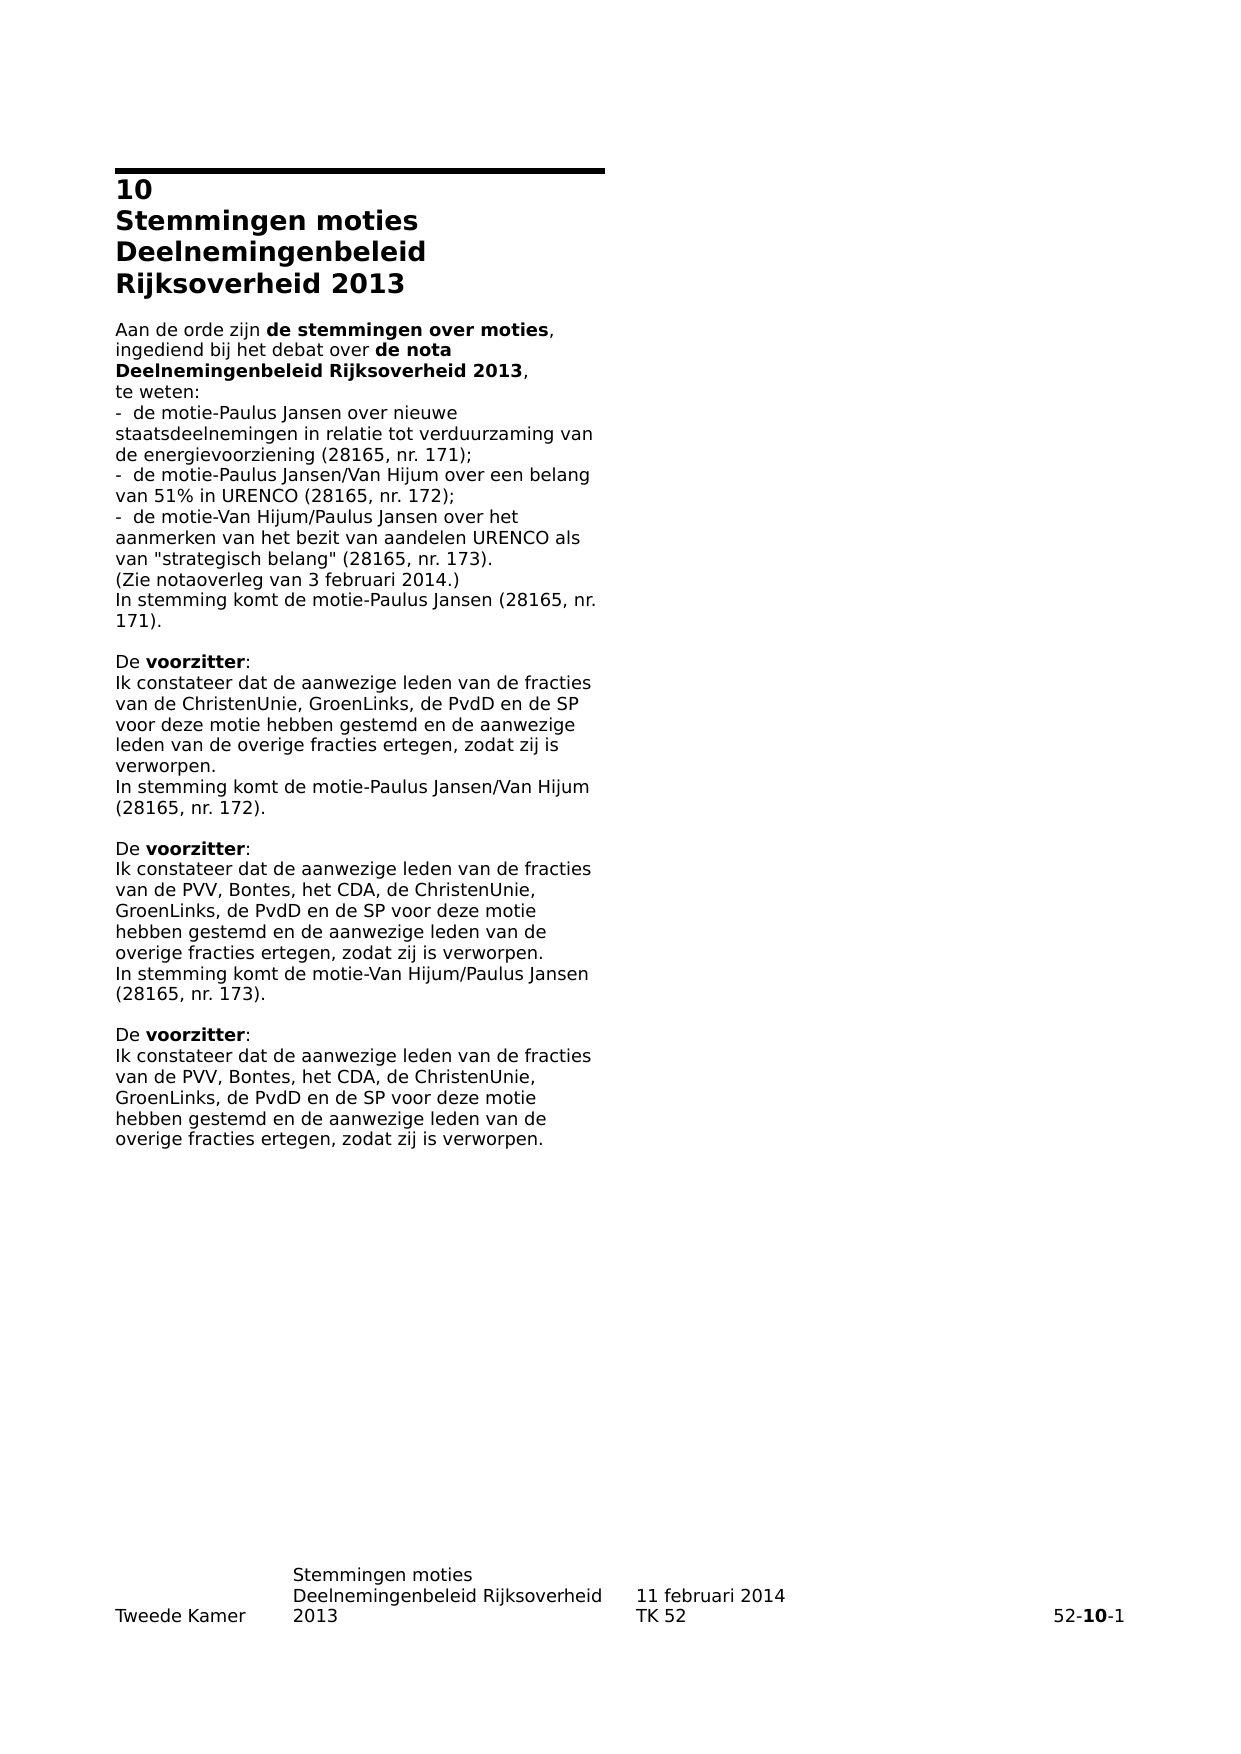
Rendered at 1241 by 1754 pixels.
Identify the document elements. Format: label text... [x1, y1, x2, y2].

text Ik constateer dat de aanwezige leden van de fracties van de ChristenUnie, GroenLinks, de PvdD en de SP voor deze motie hebben gestemd en de aanwezige leden van de overige fracties ertegen, zodat zij is verworpen. [115, 673, 605, 777]
text De voorzitter: [115, 838, 605, 859]
text In stemming komt de motie-Paulus Jansen/Van Hijum (28165, nr. 172). [115, 777, 605, 818]
text De voorzitter: [115, 652, 605, 673]
text Ik constateer dat de aanwezige leden van de fracties van de PVV, Bontes, het CDA, de ChristenUnie, GroenLinks, de PvdD en de SP voor deze motie hebben gestemd en de aanwezige leden van de overige fracties ertegen, zodat zij is verworpen. [115, 1046, 605, 1150]
list de motie-Paulus Jansen/Van Hijum over een belang van 51% in URENCO (28165, nr. 172); [115, 465, 605, 507]
list de motie-Paulus Jansen over nieuwe staatsdeelnemingen in relatie tot verduurzaming van de energievoorziening (28165, nr. 171); [115, 403, 605, 465]
text te weten: [115, 382, 605, 403]
text Ik constateer dat de aanwezige leden van de fracties van de PVV, Bontes, het CDA, de ChristenUnie, GroenLinks, de PvdD en de SP voor deze motie hebben gestemd en de aanwezige leden van de overige fracties ertegen, zodat zij is verworpen. [115, 859, 605, 963]
list de motie-Van Hijum/Paulus Jansen over het aanmerken van het bezit van aandelen URENCO als van "strategisch belang" (28165, nr. 173). [115, 507, 605, 569]
text In stemming komt de motie-Paulus Jansen (28165, nr. 171). [115, 590, 605, 632]
text Aan de orde zijn de stemmingen over moties, ingediend bij het debat over de nota Deelnemingenbeleid Rijksoverheid 2013, [115, 319, 605, 382]
text De voorzitter: [115, 1025, 605, 1046]
text In stemming komt de motie-Van Hijum/Paulus Jansen (28165, nr. 173). [115, 963, 605, 1005]
title 10 Stemmingen moties Deelnemingenbeleid Rijksoverheid 2013 [115, 174, 605, 299]
text (Zie notaoverleg van 3 februari 2014.) [115, 569, 605, 590]
